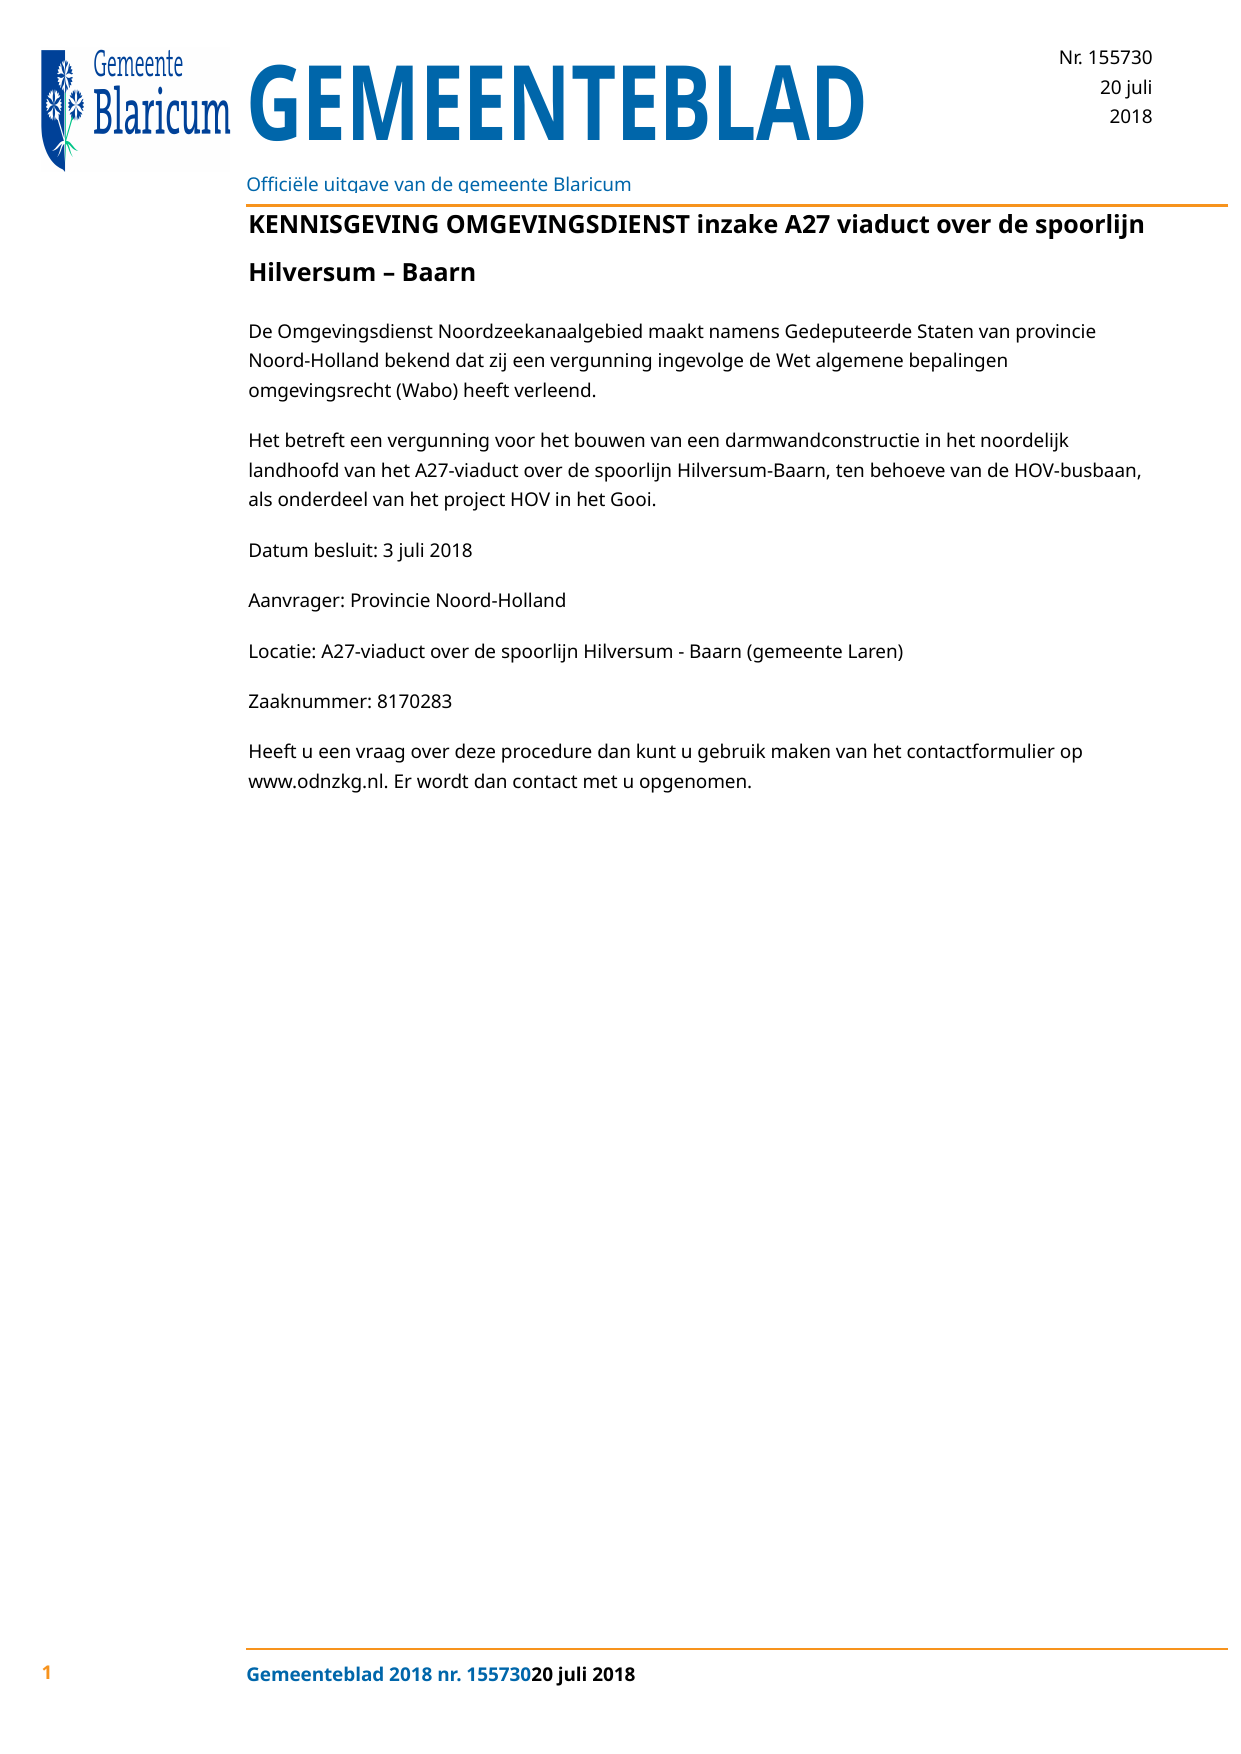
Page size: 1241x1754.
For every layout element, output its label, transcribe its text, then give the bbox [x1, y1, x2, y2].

text Locatie: A27-viaduct over de spoorlijn Hilversum - Baarn (gemeente Laren) [248, 638, 1152, 664]
picture [41, 47, 231, 172]
text De Omgevingsdienst Noordzeekanaalgebied maakt namens Gedeputeerde Staten van provincie Noord-Holland bekend dat zij een vergunning ingevolge de Wet algemene bepalingen omgevingsrecht (Wabo) heeft verleend. [248, 318, 1152, 403]
text Heeft u een vraag over deze procedure dan kunt u gebruik maken van het contactformulier op www.odnzkg.nl. Er wordt dan contact met u opgenomen. [248, 739, 1152, 794]
text Aanvrager: Provincie Noord-Holland [248, 587, 1152, 613]
text Het betreft een vergunning voor het bouwen van een darmwandconstructie in het noordelijk landhoofd van het A27-viaduct over de spoorlijn Hilversum-Baarn, ten behoeve van de HOV-busbaan, als onderdeel van het project HOV in het Gooi. [248, 427, 1152, 512]
text Zaaknummer: 8170283 [248, 688, 1152, 714]
text KENNISGEVING OMGEVINGSDIENST inzake A27 viaduct over de spoorlijn Hilversum – Baarn [248, 207, 1152, 288]
text Datum besluit: 3 juli 2018 [248, 537, 1152, 563]
